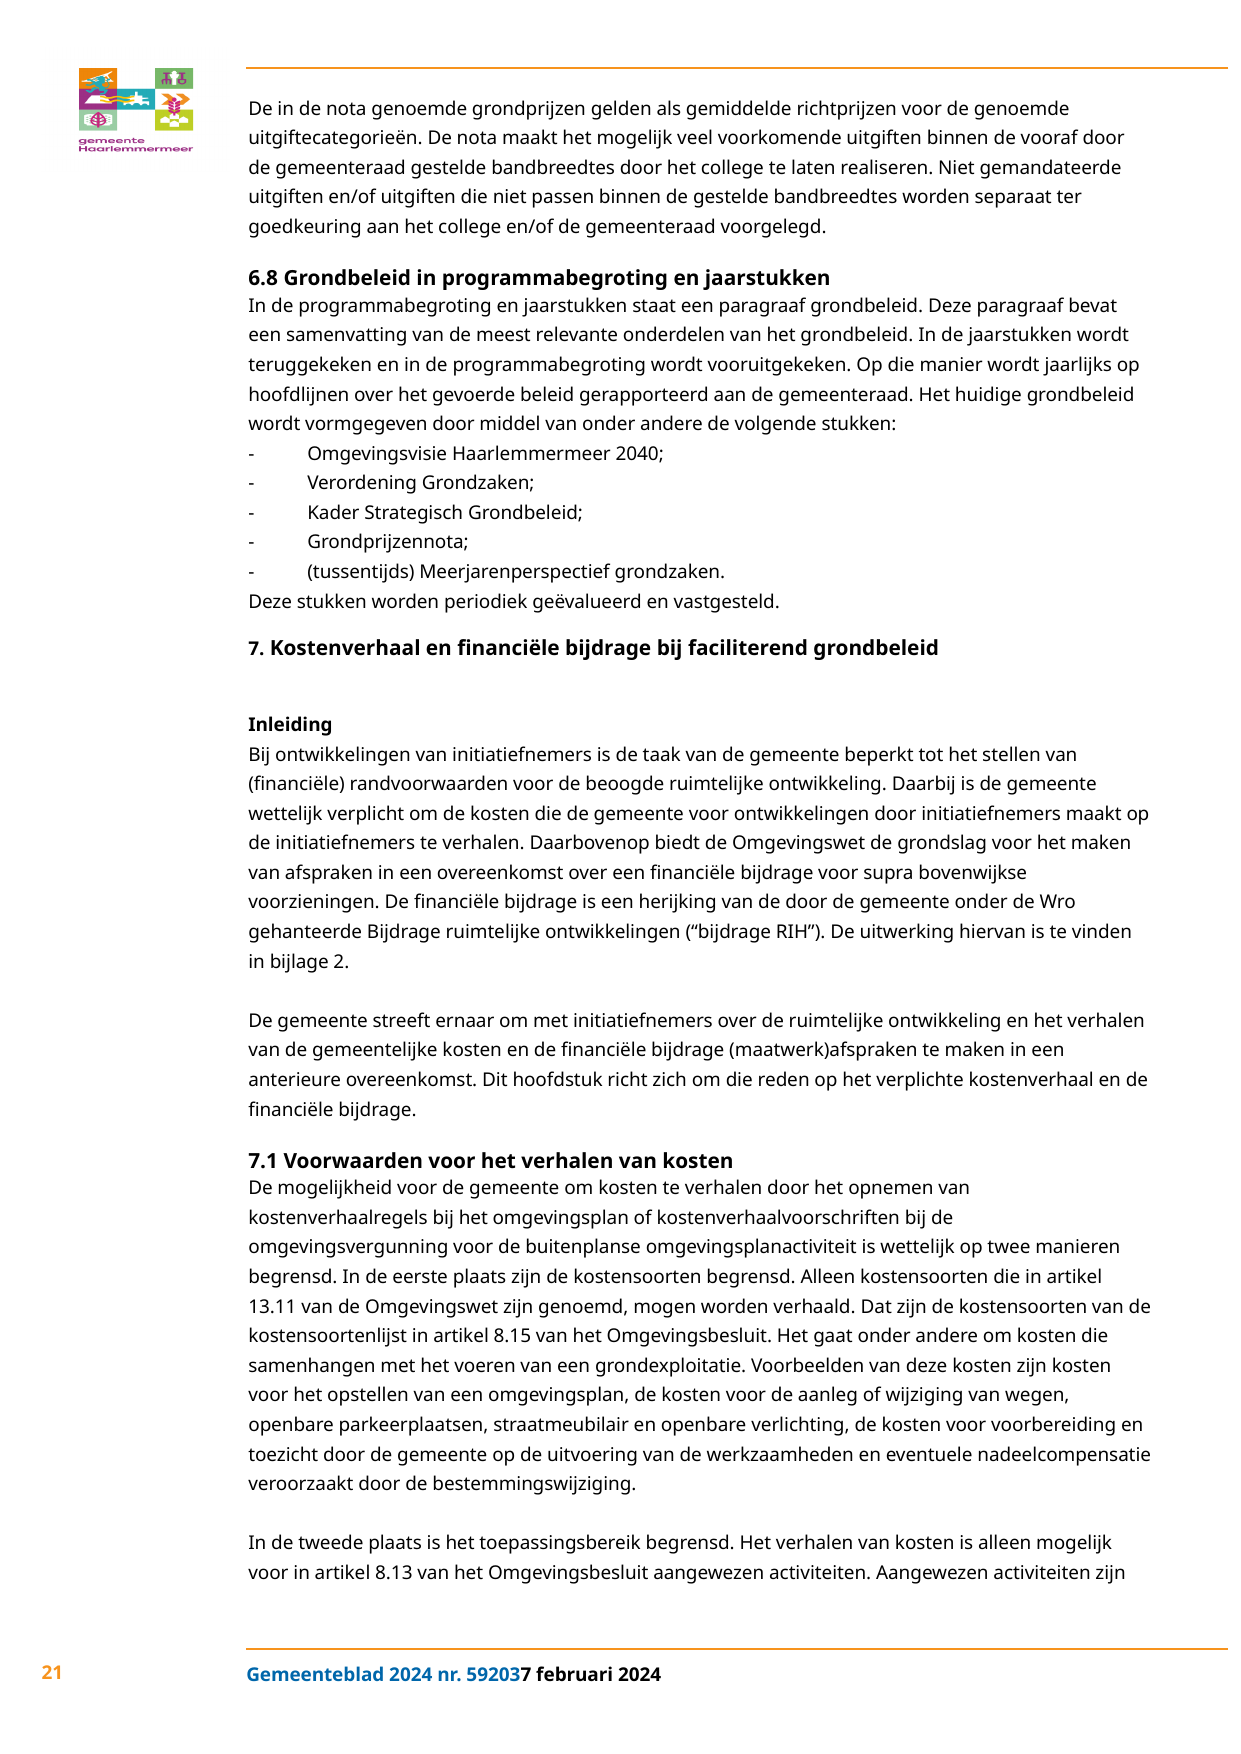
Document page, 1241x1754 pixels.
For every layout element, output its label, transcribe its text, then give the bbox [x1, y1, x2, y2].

list (tussentijds) Meerjarenperspectief grondzaken. [248, 558, 1152, 584]
text Inleiding [248, 711, 1152, 737]
list Kader Strategisch Grondbeleid; [248, 499, 1152, 525]
text Bij ontwikkelingen van initiatiefnemers is de taak van de gemeente beperkt tot het stellen van (financiële) randvoorwaarden voor de beoogde ruimtelijke ontwikkeling. Daarbij is de gemeente wettelijk verplicht om de kosten die de gemeente voor ontwikkelingen door initiatiefnemers maakt op de initiatiefnemers te verhalen. Daarbovenop biedt de Omgevingswet de grondslag voor het maken van afspraken in een overeenkomst over een financiële bijdrage voor supra bovenwijkse voorzieningen. De financiële bijdrage is een herijking van de door de gemeente onder de Wro gehanteerde Bijdrage ruimtelijke ontwikkelingen (“bijdrage RIH”). De uitwerking hiervan is te vinden in bijlage 2. [248, 741, 1152, 973]
text De mogelijkheid voor de gemeente om kosten te verhalen door het opnemen van kostenverhaalregels bij het omgevingsplan of kostenverhaalvoorschriften bij de omgevingsvergunning voor de buitenplanse omgevingsplanactiviteit is wettelijk op twee manieren begrensd. In de eerste plaats zijn de kostensoorten begrensd. Alleen kostensoorten die in artikel 13.11 van de Omgevingswet zijn genoemd, mogen worden verhaald. Dat zijn de kostensoorten van de kostensoortenlijst in artikel 8.15 van het Omgevingsbesluit. Het gaat onder andere om kosten die samenhangen met het voeren van een grondexploitatie. Voorbeelden van deze kosten zijn kosten voor het opstellen van een omgevingsplan, de kosten voor de aanleg of wijziging van wegen, openbare parkeerplaatsen, straatmeubilair en openbare verlichting, de kosten voor voorbereiding en toezicht door de gemeente op de uitvoering van de werkzaamheden en eventuele nadeelcompensatie veroorzaakt door de bestemmingswijziging. [248, 1174, 1152, 1496]
text De in de nota genoemde grondprijzen gelden als gemiddelde richtprijzen voor de genoemde uitgiftecategorieën. De nota maakt het mogelijk veel voorkomende uitgiften binnen de vooraf door de gemeenteraad gestelde bandbreedtes door het college te laten realiseren. Niet gemandateerde uitgiften en/of uitgiften die niet passen binnen de gestelde bandbreedtes worden separaat ter goedkeuring aan het college en/of de gemeenteraad voorgelegd. [248, 95, 1152, 239]
text 7. Kostenverhaal en financiële bijdrage bij faciliterend grondbeleid [248, 633, 1152, 662]
text 6.8 Grondbeleid in programmabegroting en jaarstukken [248, 263, 1152, 292]
text Deze stukken worden periodiek geëvalueerd en vastgesteld. [248, 588, 1152, 613]
list Grondprijzennota; [248, 529, 1152, 554]
list Omgevingsvisie Haarlemmermeer 2040; [248, 440, 1152, 466]
text De gemeente streeft ernaar om met initiatiefnemers over de ruimtelijke ontwikkeling en het verhalen van de gemeentelijke kosten en de financiële bijdrage (maatwerk)afspraken te maken in een anterieure overeenkomst. Dit hoofdstuk richt zich om die reden op het verplichte kostenverhaal en de financiële bijdrage. [248, 1007, 1152, 1121]
text In de programmabegroting en jaarstukken staat een paragraaf grondbeleid. Deze paragraaf bevat een samenvatting van de meest relevante onderdelen van het grondbeleid. In de jaarstukken wordt teruggekeken en in de programmabegroting wordt vooruitgekeken. Op die manier wordt jaarlijks op hoofdlijnen over het gevoerde beleid gerapporteerd aan de gemeenteraad. Het huidige grondbeleid wordt vormgegeven door middel van onder andere de volgende stukken: [248, 292, 1152, 436]
text 7.1 Voorwaarden voor het verhalen van kosten [248, 1146, 1152, 1174]
list Verordening Grondzaken; [248, 469, 1152, 495]
picture [41, 47, 231, 172]
text In de tweede plaats is het toepassingsbereik begrensd. Het verhalen van kosten is alleen mogelijk voor in artikel 8.13 van het Omgevingsbesluit aangewezen activiteiten. Aangewezen activiteiten zijn [248, 1529, 1152, 1585]
